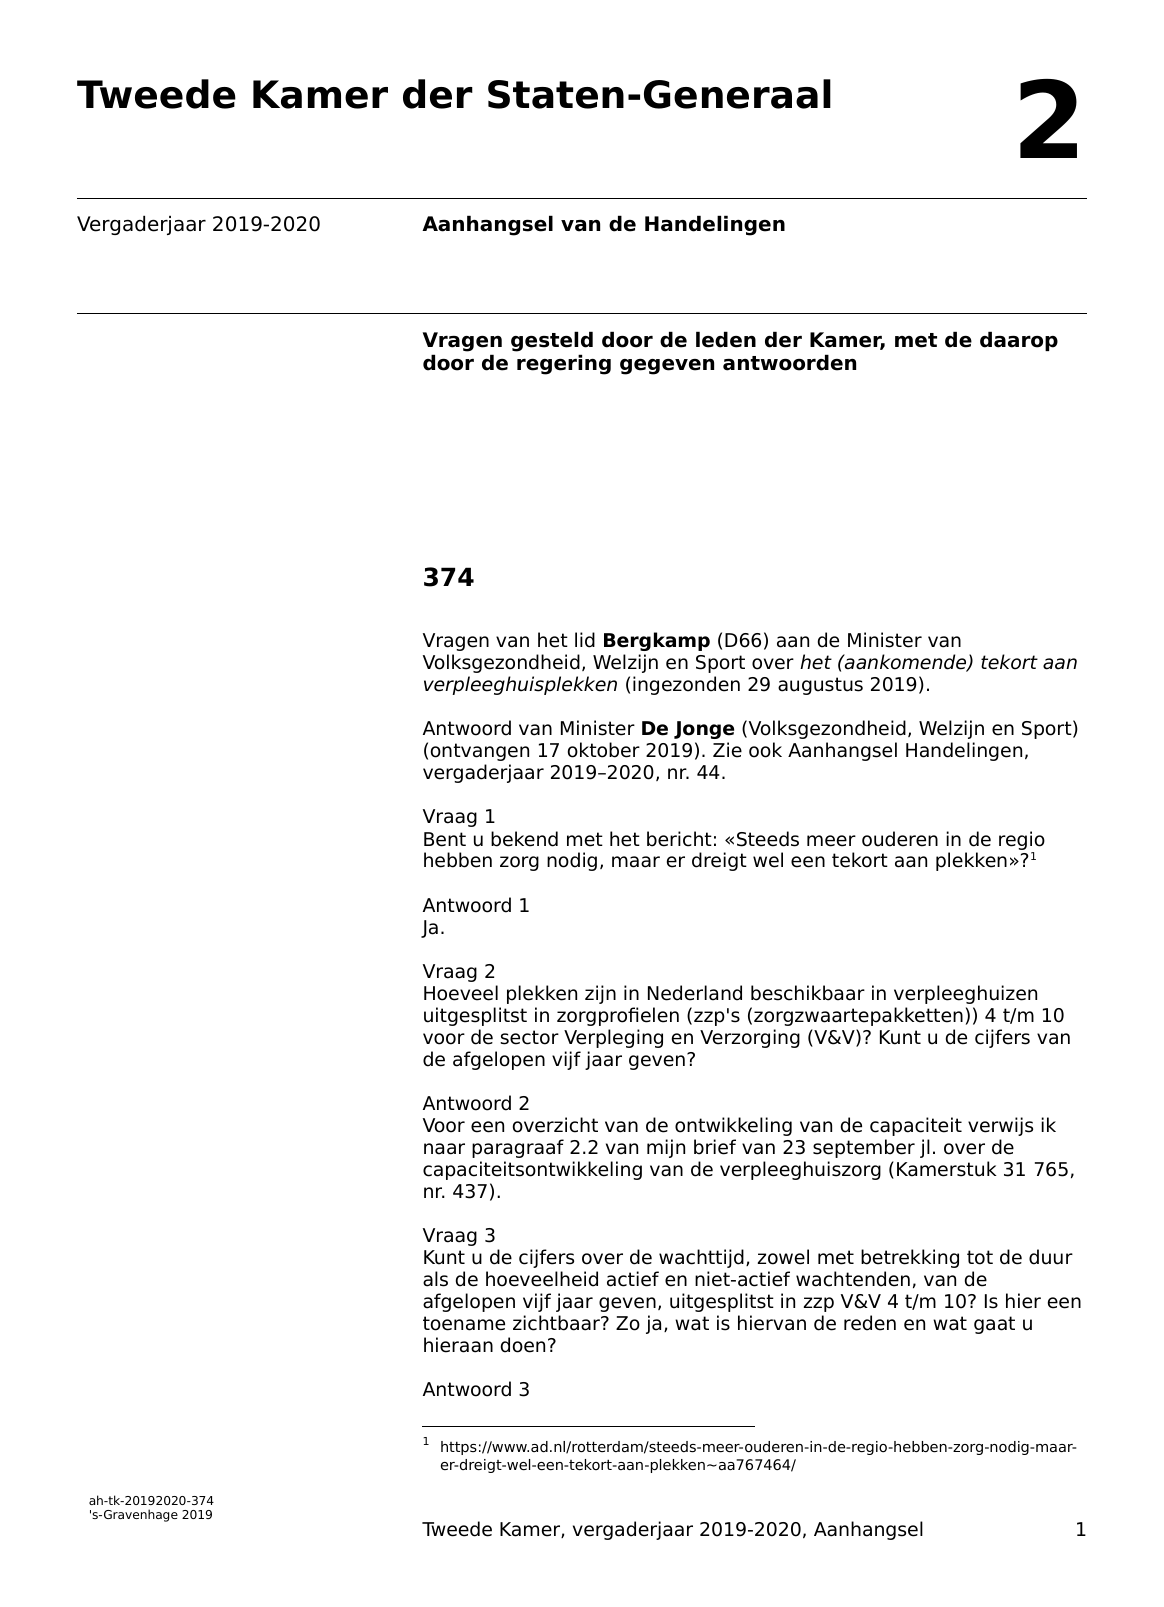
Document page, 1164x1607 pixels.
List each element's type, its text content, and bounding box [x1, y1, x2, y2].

text Kunt u de cijfers over de wachttijd, zowel met betrekking tot de duur als de hoeveelheid actief en niet-actief wachtenden, van de afgelopen vijf jaar geven, uitgesplitst in zzp V&V 4 t/m 10? Is hier een toename zichtbaar? Zo ja, wat is hiervan de reden en wat gaat u hieraan doen? [422, 1247, 1087, 1357]
text 374 [422, 563, 1087, 592]
text ah-tk-20192020-374 [88, 1494, 323, 1508]
table_header 2 [886, 59, 1087, 198]
text Antwoord 2 [422, 1093, 1087, 1115]
text https://www.ad.nl/rotterdam/steeds-meer-ouderen-in-de-regio-hebben-zorg-nodig-maar-er-dreigt-wel-een-tekort-aan-plekken~aa767464/ [422, 1435, 1087, 1474]
table_cell Vergaderjaar 2019-2020 [77, 199, 422, 313]
text Vraag 2 [422, 961, 1087, 983]
text Voor een overzicht van de ontwikkeling van de capaciteit verwijs ik naar paragraaf 2.2 van mijn brief van 23 september jl. over de capaciteitsontwikkeling van de verpleeghuiszorg (Kamerstuk 31 765, nr. 437). [422, 1115, 1087, 1203]
table_cell Aanhangsel van de Handelingen [422, 199, 1087, 313]
text Ja. [422, 917, 1087, 938]
text 's-Gravenhage 2019 [88, 1508, 323, 1522]
table_cell Vragen gesteld door de leden der Kamer, met de daarop door de regering gegeven antwoorden [422, 314, 1087, 375]
table_cell [77, 314, 422, 375]
text Hoeveel plekken zijn in Nederland beschikbaar in verpleeghuizen uitgesplitst in zorgprofielen (zzp's (zorgzwaartepakketten)) 4 t/m 10 voor de sector Verpleging en Verzorging (V&V)? Kunt u de cijfers van de afgelopen vijf jaar geven? [422, 983, 1087, 1071]
text Bent u bekend met het bericht: «Steeds meer ouderen in de regio hebben zorg nodig, maar er dreigt wel een tekort aan plekken»? [422, 828, 1087, 872]
text Vraag 3 [422, 1225, 1087, 1247]
table_header Tweede Kamer der Staten-Generaal [77, 59, 886, 198]
text Antwoord 1 [422, 894, 1087, 917]
text Vraag 1 [422, 806, 1087, 828]
text Vragen van het lid Bergkamp (D66) aan de Minister van Volksgezondheid, Welzijn en Sport over het (aankomende) tekort aan verpleeghuisplekken (ingezonden 29 augustus 2019). [422, 630, 1087, 696]
text Antwoord van Minister De Jonge (Volksgezondheid, Welzijn en Sport) (ontvangen 17 oktober 2019). Zie ook Aanhangsel Handelingen, vergaderjaar 2019–2020, nr. 44. [422, 718, 1087, 784]
text Antwoord 3 [422, 1379, 1087, 1401]
